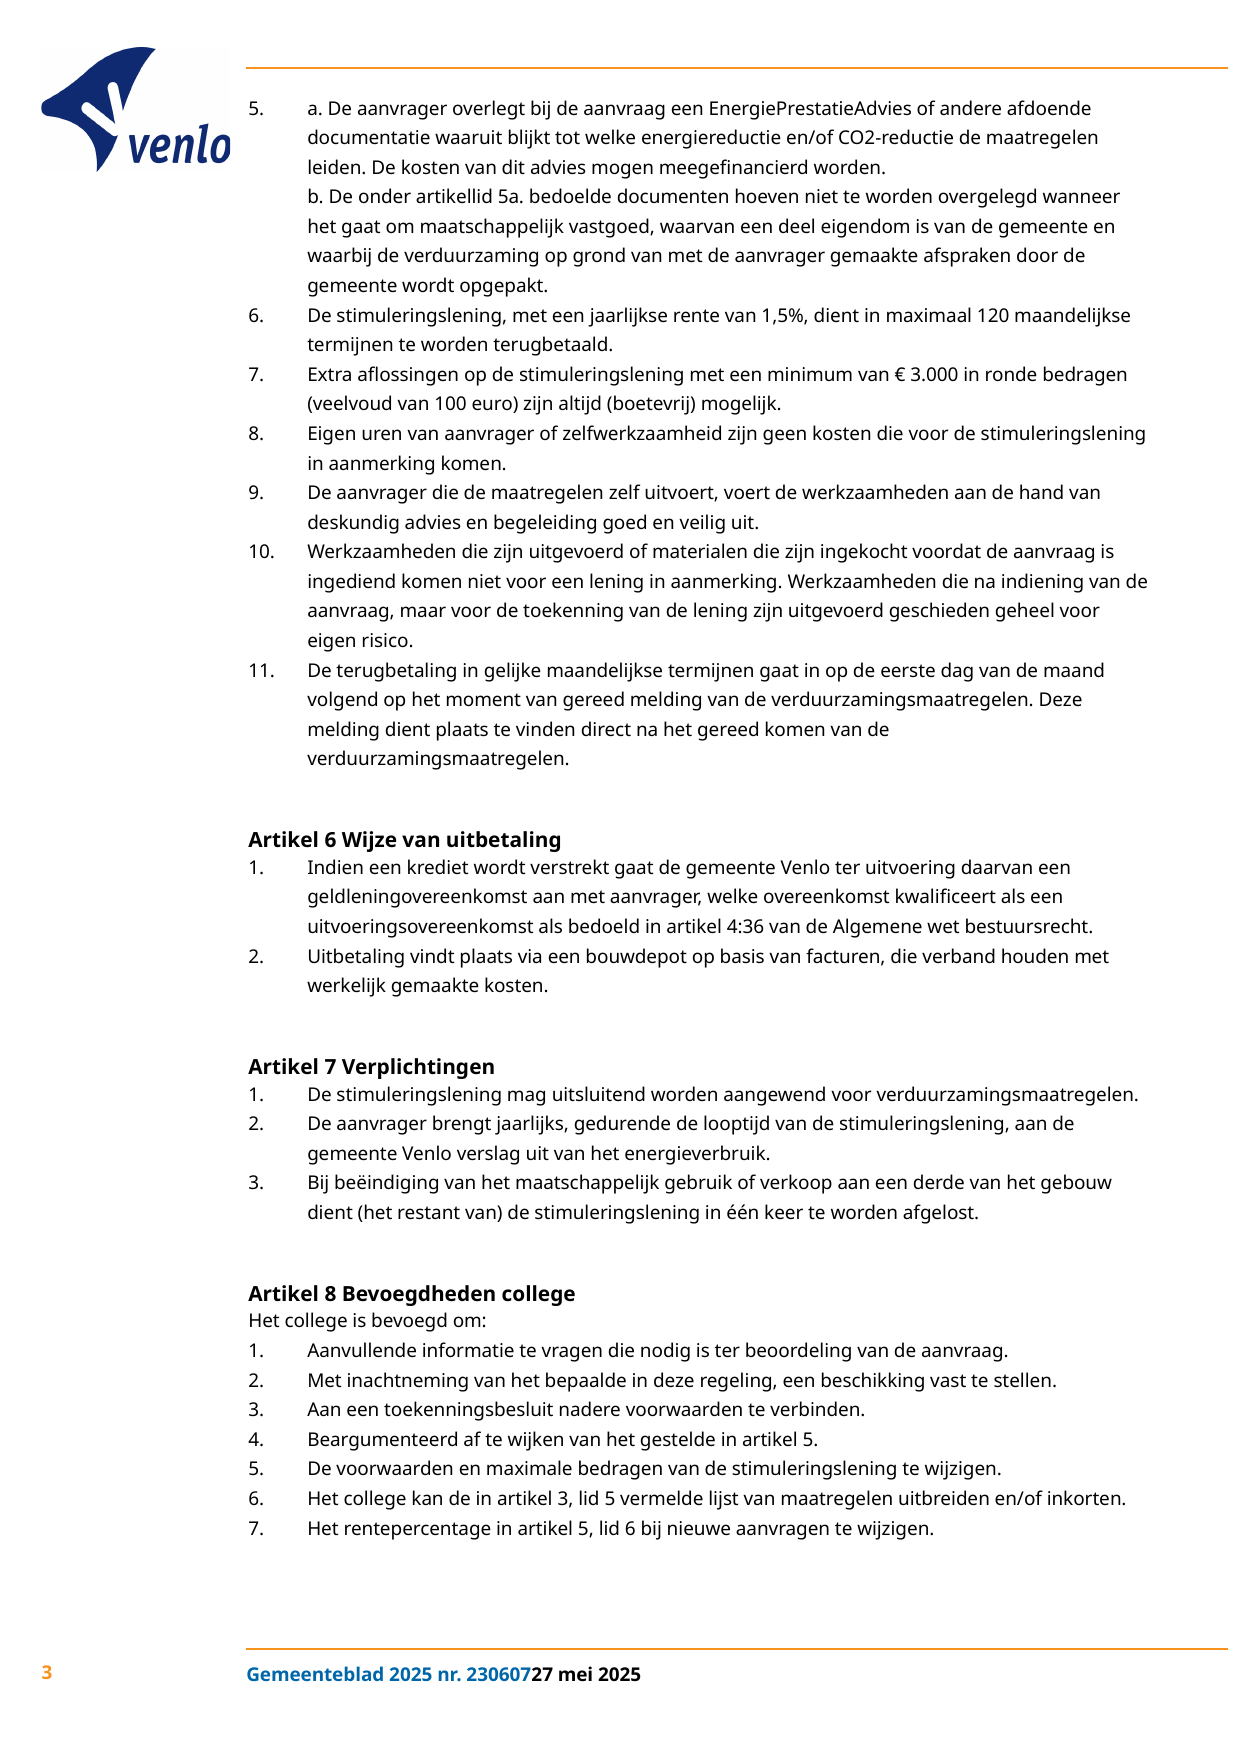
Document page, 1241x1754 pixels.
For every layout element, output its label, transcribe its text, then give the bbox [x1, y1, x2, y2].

list Aan een toekenningsbesluit nadere voorwaarden te verbinden. [248, 1396, 1152, 1422]
list Eigen uren van aanvrager of zelfwerkzaamheid zijn geen kosten die voor de stimuleringslening in aanmerking komen. [248, 420, 1152, 476]
list Het rentepercentage in artikel 5, lid 6 bij nieuwe aanvragen te wijzigen. [248, 1515, 1152, 1540]
list De stimuleringslening mag uitsluitend worden aangewend voor verduurzamingsmaatregelen. [248, 1081, 1152, 1107]
list a. De aanvrager overlegt bij de aanvraag een EnergiePrestatieAdvies of andere afdoende documentatie waaruit blijkt tot welke energiereductie en/of CO2-reductie de maatregelen leiden. De kosten van dit advies mogen meegefinancierd worden. [248, 95, 1152, 180]
picture [41, 47, 231, 172]
text Artikel 7 Verplichtingen [248, 1052, 1152, 1081]
list Bij beëindiging van het maatschappelijk gebruik of verkoop aan een derde van het gebouw dient (het restant van) de stimuleringslening in één keer te worden afgelost. [248, 1169, 1152, 1225]
list Het college kan de in artikel 3, lid 5 vermelde lijst van maatregelen uitbreiden en/of inkorten. [248, 1485, 1152, 1511]
list b. De onder artikellid 5a. bedoelde documenten hoeven niet te worden overgelegd wanneer het gaat om maatschappelijk vastgoed, waarvan een deel eigendom is van de gemeente en waarbij de verduurzaming op grond van met de aanvrager gemaakte afspraken door de gemeente wordt opgepakt. [248, 183, 1152, 298]
list De stimuleringslening, met een jaarlijkse rente van 1,5%, dient in maximaal 120 maandelijkse termijnen te worden terugbetaald. [248, 302, 1152, 357]
list De aanvrager die de maatregelen zelf uitvoert, voert de werkzaamheden aan de hand van deskundig advies en begeleiding goed en veilig uit. [248, 479, 1152, 535]
list Extra aflossingen op de stimuleringslening met een minimum van € 3.000 in ronde bedragen (veelvoud van 100 euro) zijn altijd (boetevrij) mogelijk. [248, 361, 1152, 416]
list Aanvullende informatie te vragen die nodig is ter beoordeling van de aanvraag. [248, 1337, 1152, 1363]
list Werkzaamheden die zijn uitgevoerd of materialen die zijn ingekocht voordat de aanvraag is ingediend komen niet voor een lening in aanmerking. Werkzaamheden die na indiening van de aanvraag, maar voor de toekenning van de lening zijn uitgevoerd geschieden geheel voor eigen risico. [248, 538, 1152, 653]
list De voorwaarden en maximale bedragen van de stimuleringslening te wijzigen. [248, 1456, 1152, 1481]
list De terugbetaling in gelijke maandelijkse termijnen gaat in op de eerste dag van de maand volgend op het moment van gereed melding van de verduurzamingsmaatregelen. Deze melding dient plaats te vinden direct na het gereed komen van de verduurzamingsmaatregelen. [248, 657, 1152, 771]
list Indien een krediet wordt verstrekt gaat de gemeente Venlo ter uitvoering daarvan een geldleningovereenkomst aan met aanvrager, welke overeenkomst kwalificeert als een uitvoeringsovereenkomst als bedoeld in artikel 4:36 van de Algemene wet bestuursrecht. [248, 854, 1152, 939]
list Uitbetaling vindt plaats via een bouwdepot op basis van facturen, die verband houden met werkelijk gemaakte kosten. [248, 943, 1152, 998]
text Het college is bevoegd om: [248, 1308, 1152, 1333]
list Met inachtneming van het bepaalde in deze regeling, een beschikking vast te stellen. [248, 1367, 1152, 1392]
list Beargumenteerd af te wijken van het gestelde in artikel 5. [248, 1426, 1152, 1452]
text Artikel 6 Wijze van uitbetaling [248, 826, 1152, 854]
text Artikel 8 Bevoegdheden college [248, 1279, 1152, 1308]
list De aanvrager brengt jaarlijks, gedurende de looptijd van de stimuleringslening, aan de gemeente Venlo verslag uit van het energieverbruik. [248, 1110, 1152, 1166]
